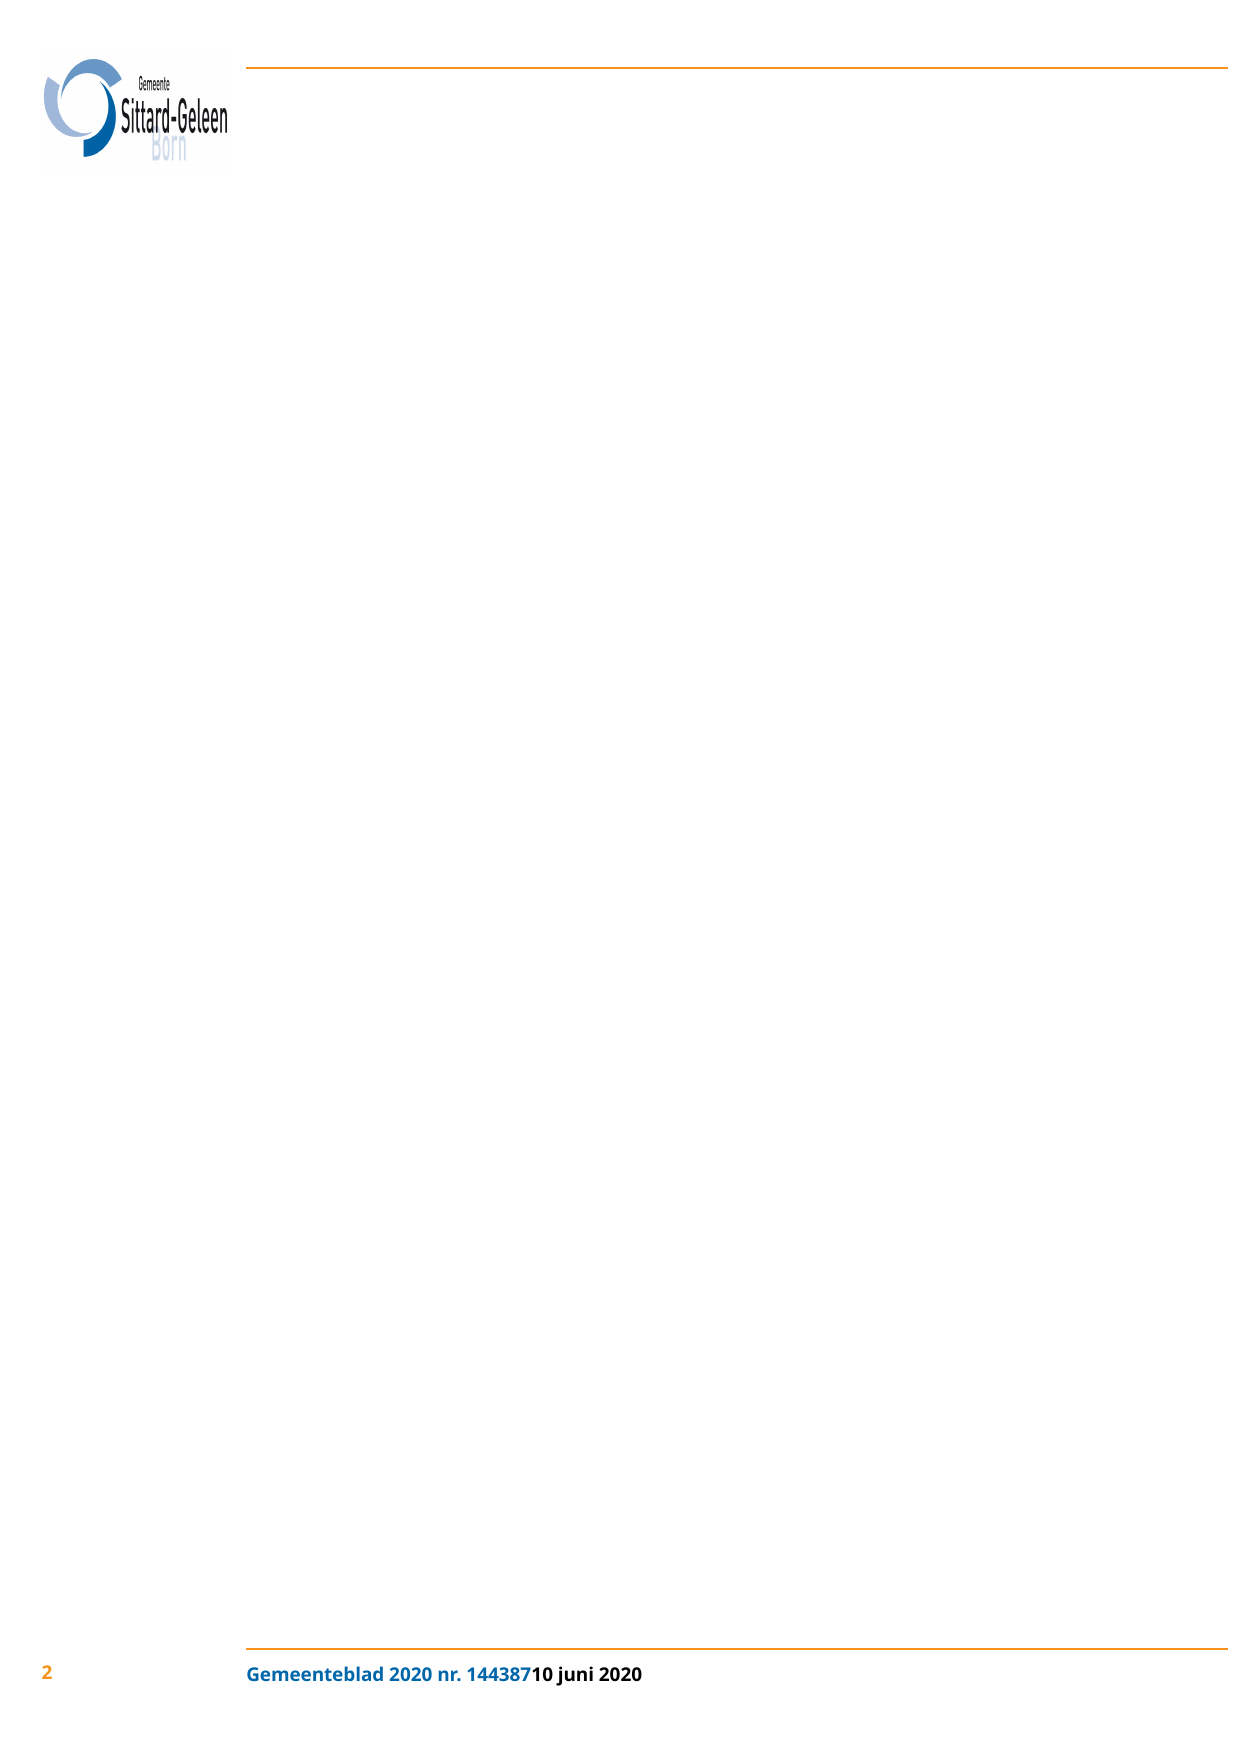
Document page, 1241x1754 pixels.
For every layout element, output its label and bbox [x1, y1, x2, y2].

picture [41, 47, 231, 172]
